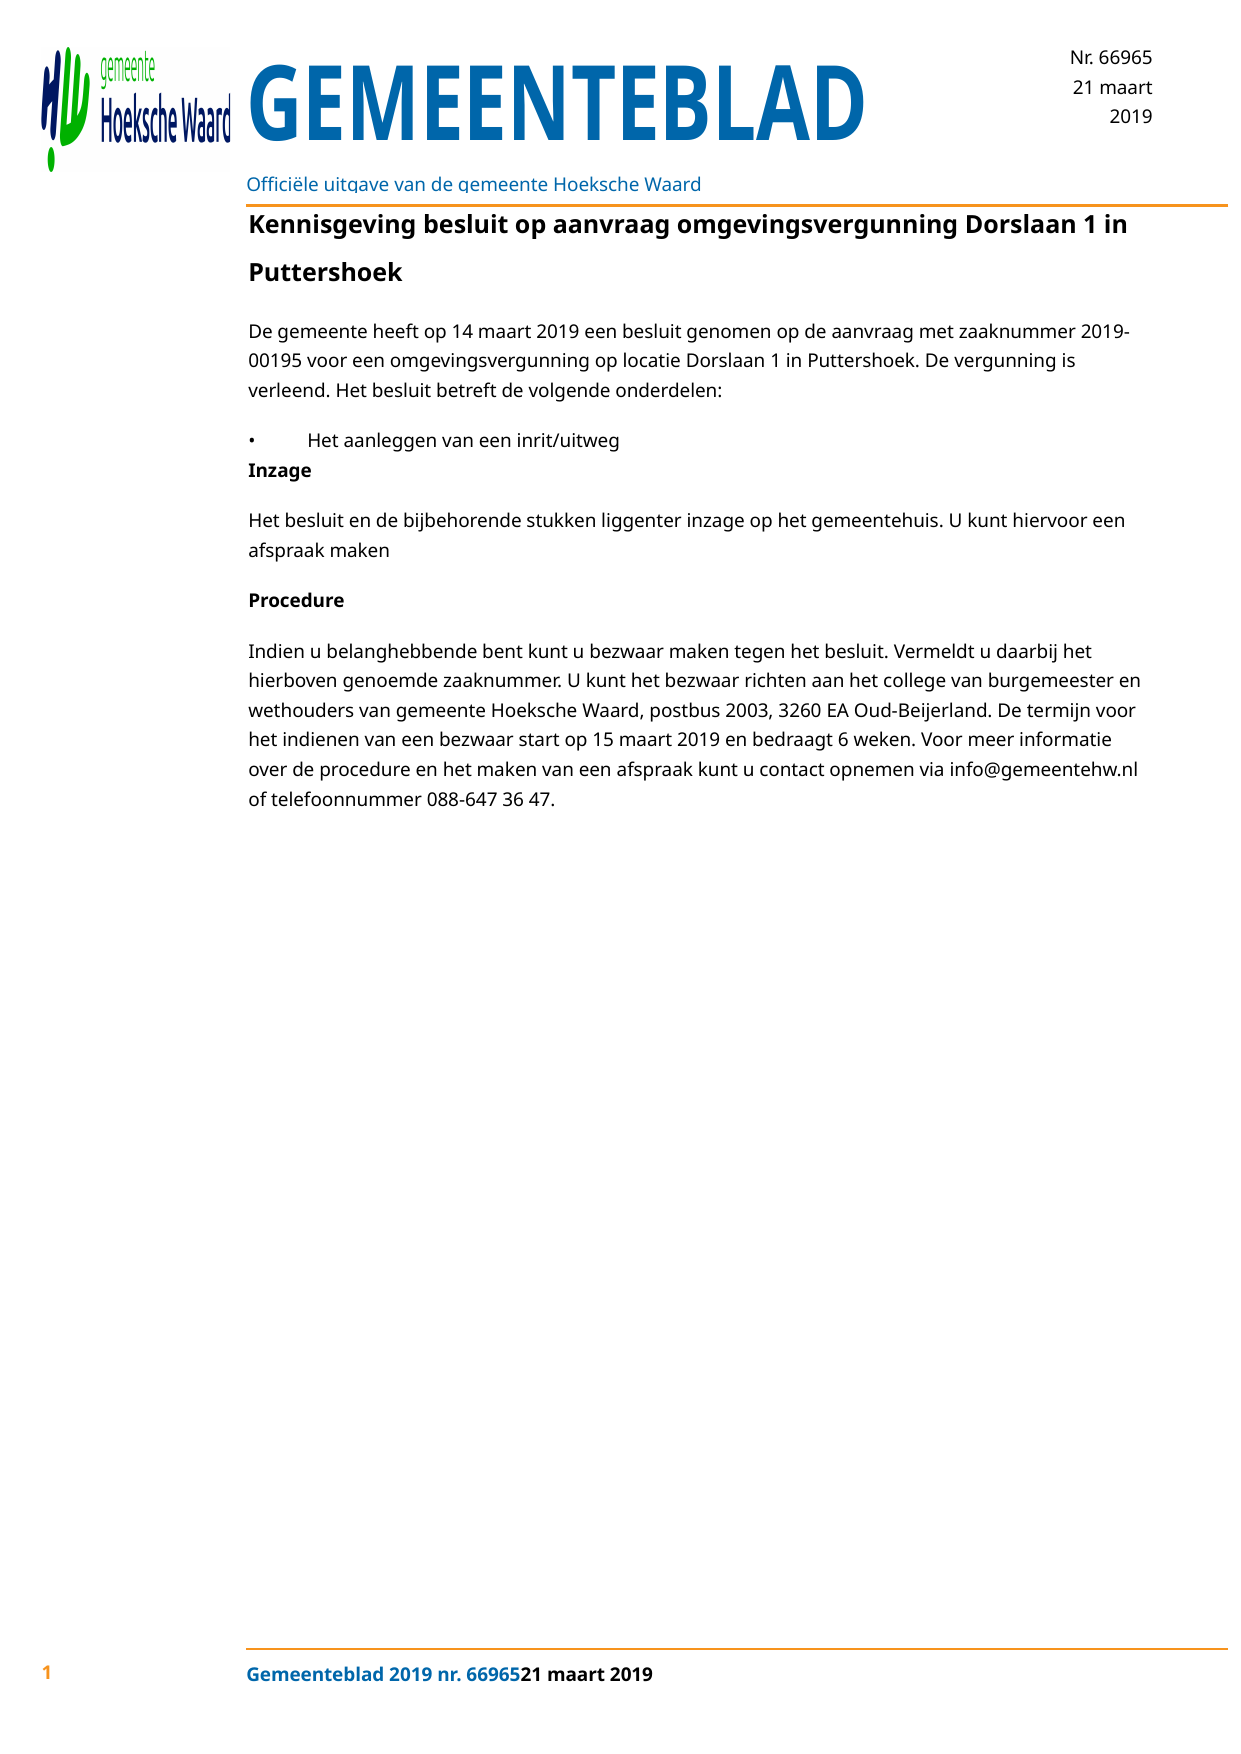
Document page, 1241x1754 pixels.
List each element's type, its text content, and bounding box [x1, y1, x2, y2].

text Procedure [248, 587, 1152, 613]
text De gemeente heeft op 14 maart 2019 een besluit genomen op de aanvraag met zaaknummer 2019-00195 voor een omgevingsvergunning op locatie Dorslaan 1 in Puttershoek. De vergunning is verleend. Het besluit betreft de volgende onderdelen: [248, 318, 1152, 403]
list Het aanleggen van een inrit/uitweg [248, 427, 1152, 453]
text Indien u belanghebbende bent kunt u bezwaar maken tegen het besluit. Vermeldt u daarbij het hierboven genoemde zaaknummer. U kunt het bezwaar richten aan het college van burgemeester en wethouders van gemeente Hoeksche Waard, postbus 2003, 3260 EA Oud-Beijerland. De termijn voor het indienen van een bezwaar start op 15 maart 2019 en bedraagt 6 weken. Voor meer informatie over de procedure en het maken van een afspraak kunt u contact opnemen via info@gemeentehw.nl of telefoonnummer 088-647 36 47. [248, 638, 1152, 812]
text Inzage [248, 457, 1152, 483]
text Kennisgeving besluit op aanvraag omgevingsvergunning Dorslaan 1 in Puttershoek [248, 207, 1152, 288]
text Het besluit en de bijbehorende stukken liggenter inzage op het gemeentehuis. U kunt hiervoor een afspraak maken [248, 507, 1152, 563]
picture [41, 47, 231, 172]
